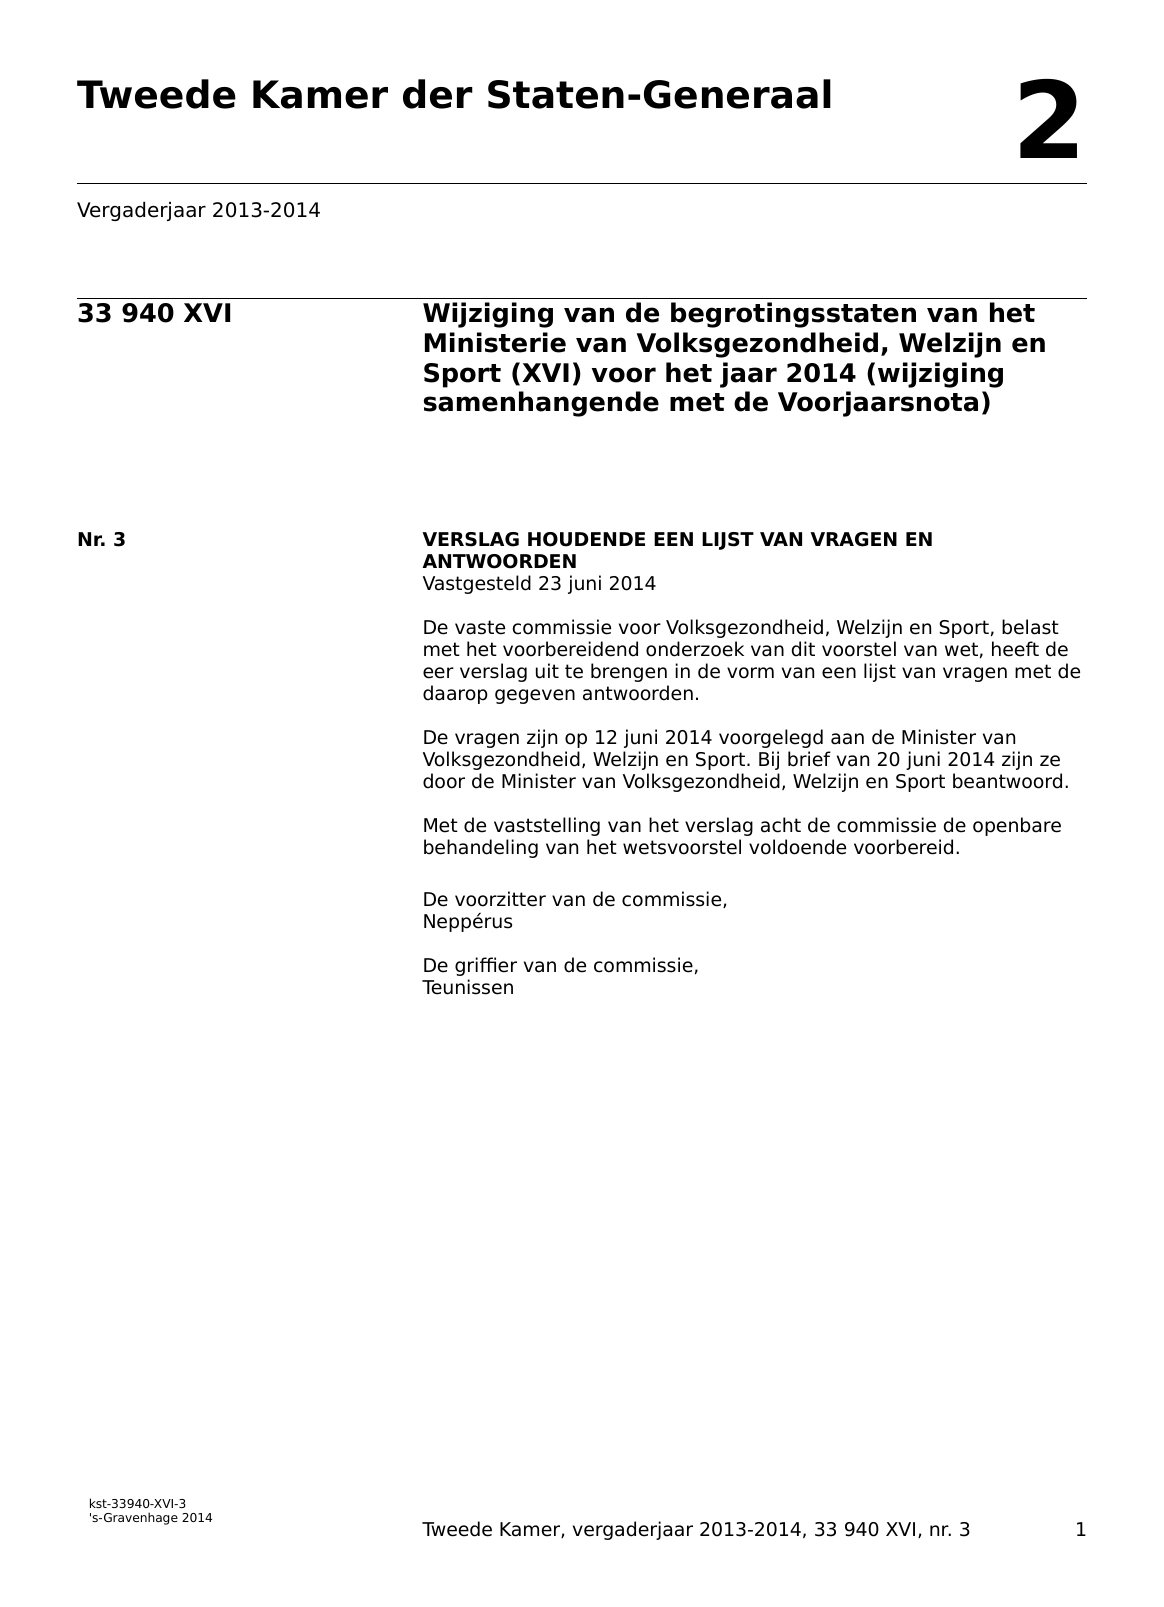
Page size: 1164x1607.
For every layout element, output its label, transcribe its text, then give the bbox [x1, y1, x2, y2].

text Met de vaststelling van het verslag acht de commissie de openbare behandeling van het wetsvoorstel voldoende voorbereid. [422, 815, 1087, 859]
subtitle Nr. 3 VERSLAG HOUDENDE EEN LIJST VAN VRAGEN EN ANTWOORDEN [77, 529, 1087, 573]
text De vragen zijn op 12 juni 2014 voorgelegd aan de Minister van Volksgezondheid, Welzijn en Sport. Bij brief van 20 juni 2014 zijn ze door de Minister van Volksgezondheid, Welzijn en Sport beantwoord. [422, 727, 1087, 793]
table_header 2 [886, 59, 1087, 183]
text kst-33940-XVI-3 [88, 1497, 323, 1511]
subtitle 33 940 XVI Wijziging van de begrotingsstaten van het Ministerie van Volksgezondheid, Welzijn en Sport (XVI) voor het jaar 2014 (wijziging samenhangende met de Voorjaarsnota) [77, 299, 1087, 418]
table_header Tweede Kamer der Staten-Generaal [77, 59, 886, 183]
table_cell Vergaderjaar 2013-2014 [77, 184, 1087, 298]
text De vaste commissie voor Volksgezondheid, Welzijn en Sport, belast met het voorbereidend onderzoek van dit voorstel van wet, heeft de eer verslag uit te brengen in de vorm van een lijst van vragen met de daarop gegeven antwoorden. [422, 617, 1087, 705]
text 's-Gravenhage 2014 [88, 1511, 323, 1525]
text De voorzitter van de commissie, Neppérus [422, 889, 1087, 933]
text De griffier van de commissie, Teunissen [422, 955, 1087, 999]
text Vastgesteld 23 juni 2014 [422, 573, 1087, 595]
